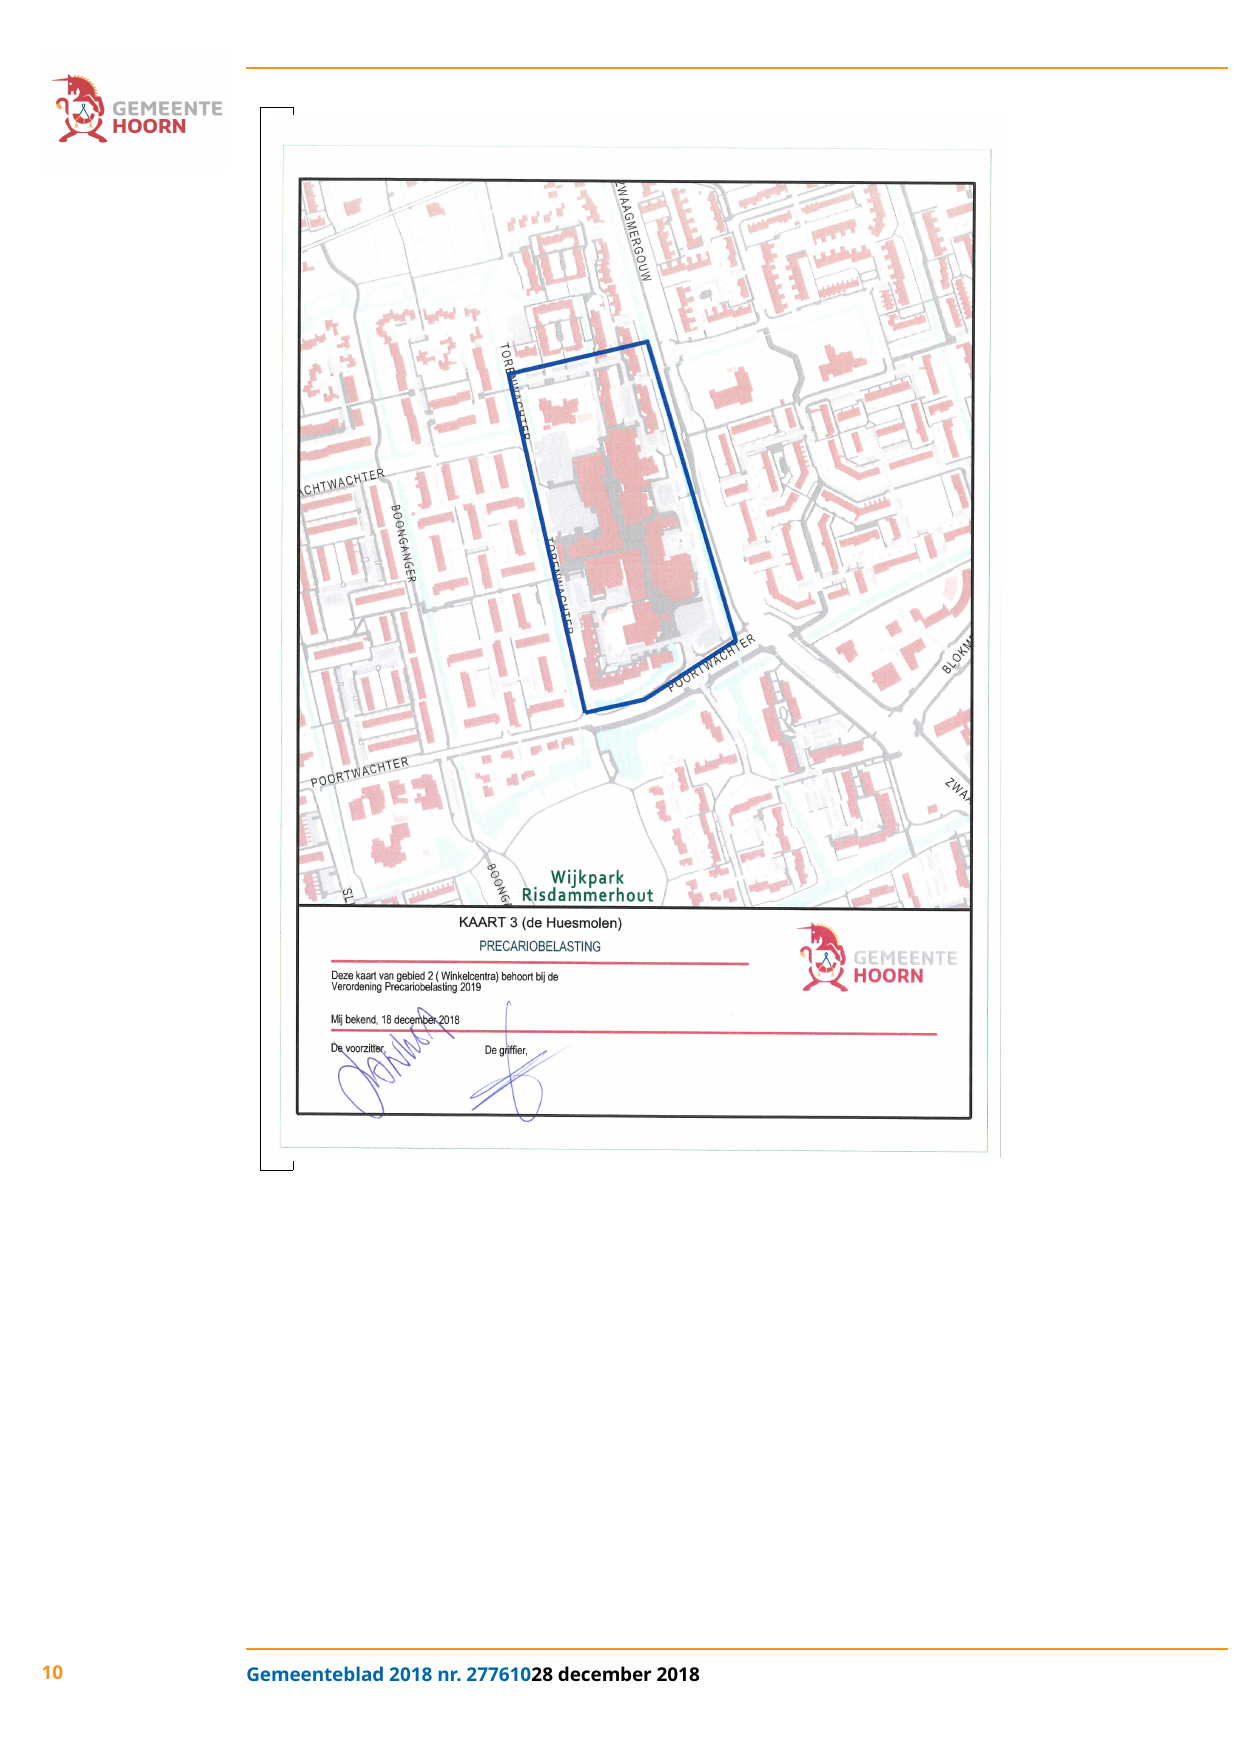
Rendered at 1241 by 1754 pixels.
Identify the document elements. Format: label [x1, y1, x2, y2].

picture [41, 47, 231, 172]
picture [268, 115, 1008, 1161]
